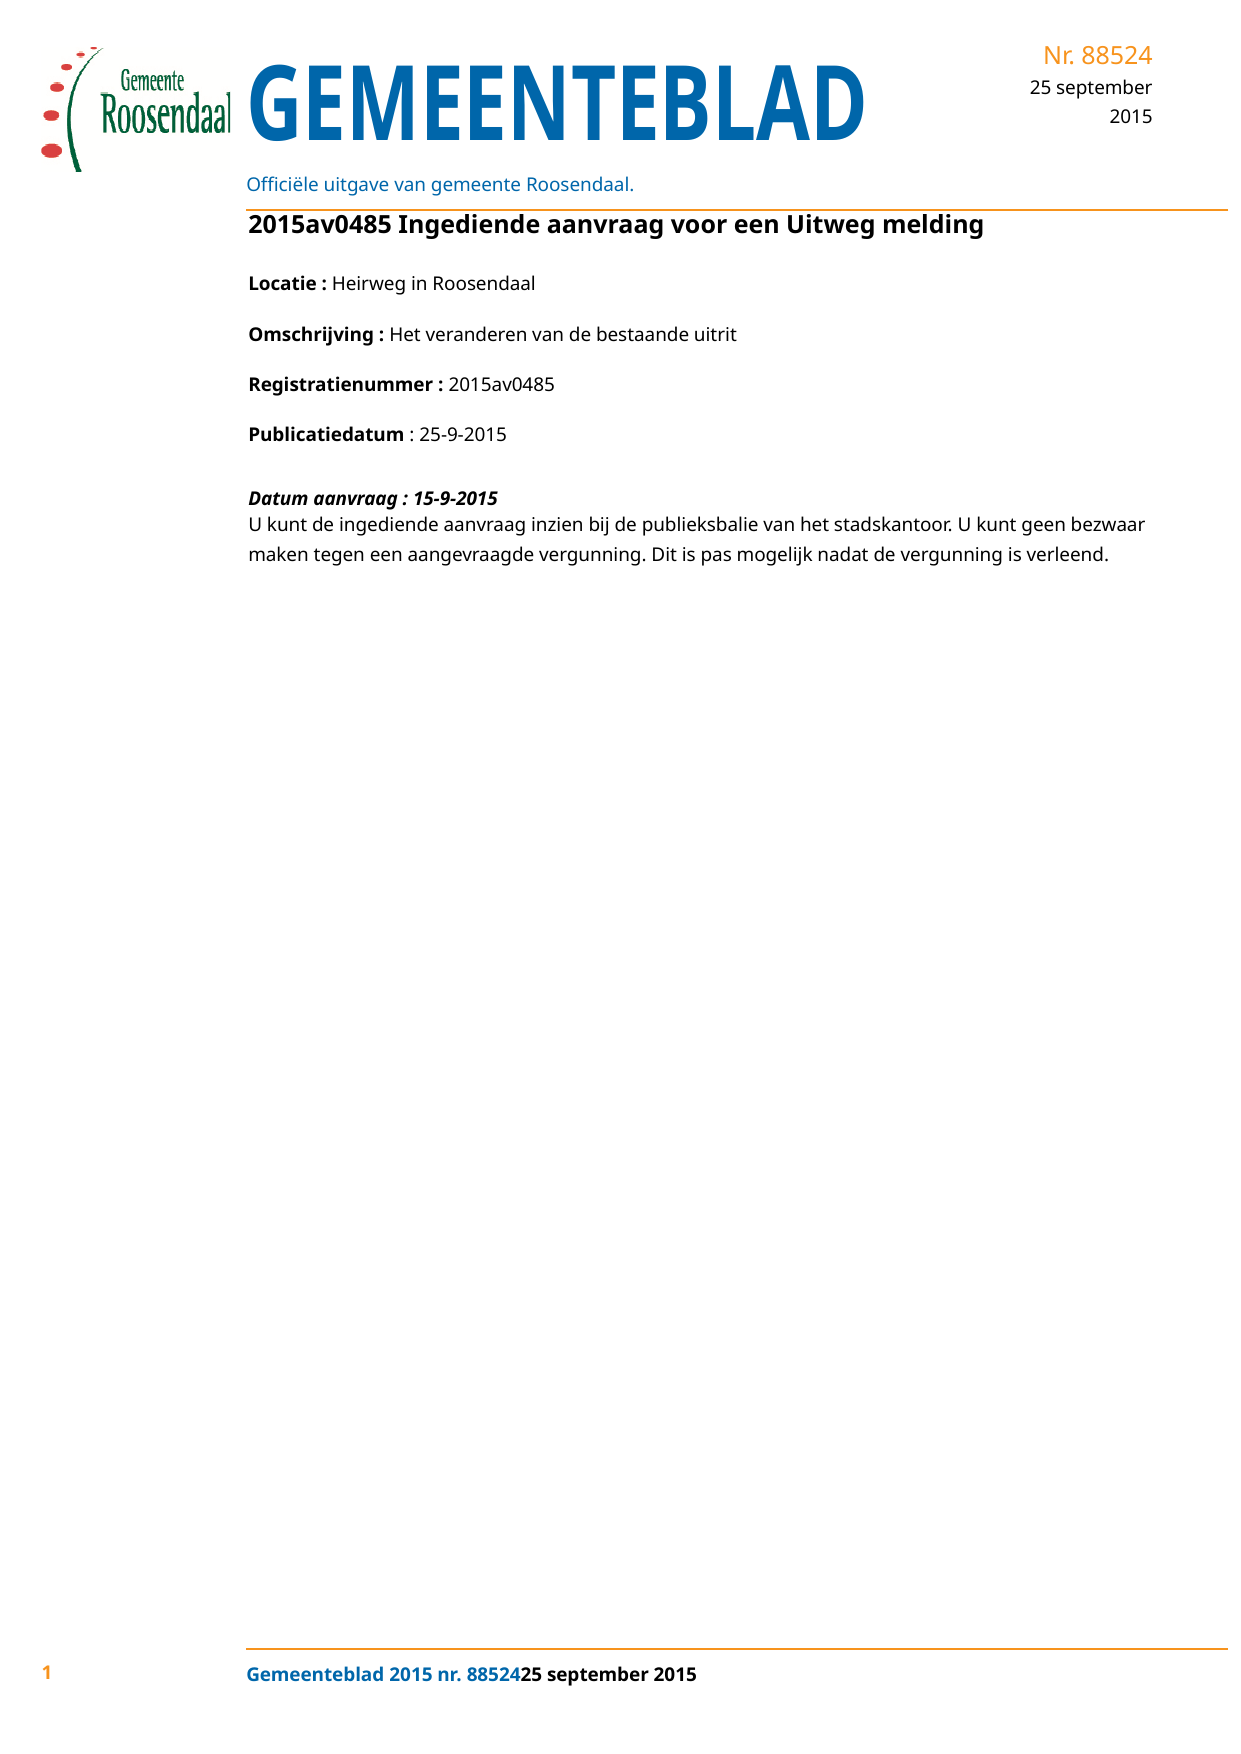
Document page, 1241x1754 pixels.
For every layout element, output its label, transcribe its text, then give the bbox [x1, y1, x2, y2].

text Datum aanvraag : 15-9-2015 [248, 486, 1152, 511]
text 2015av0485 Ingediende aanvraag voor een Uitweg melding [248, 211, 1152, 241]
text Publicatiedatum : 25-9-2015 [248, 422, 1152, 447]
text U kunt de ingediende aanvraag inzien bij de publieksbalie van het stadskantoor. U kunt geen bezwaar maken tegen een aangevraagde vergunning. Dit is pas mogelijk nadat de vergunning is verleend. [248, 511, 1152, 567]
picture [41, 47, 231, 172]
text Locatie : Heirweg in Roosendaal [248, 270, 1152, 296]
text Registratienummer : 2015av0485 [248, 371, 1152, 397]
text Omschrijving : Het veranderen van de bestaande uitrit [248, 321, 1152, 346]
